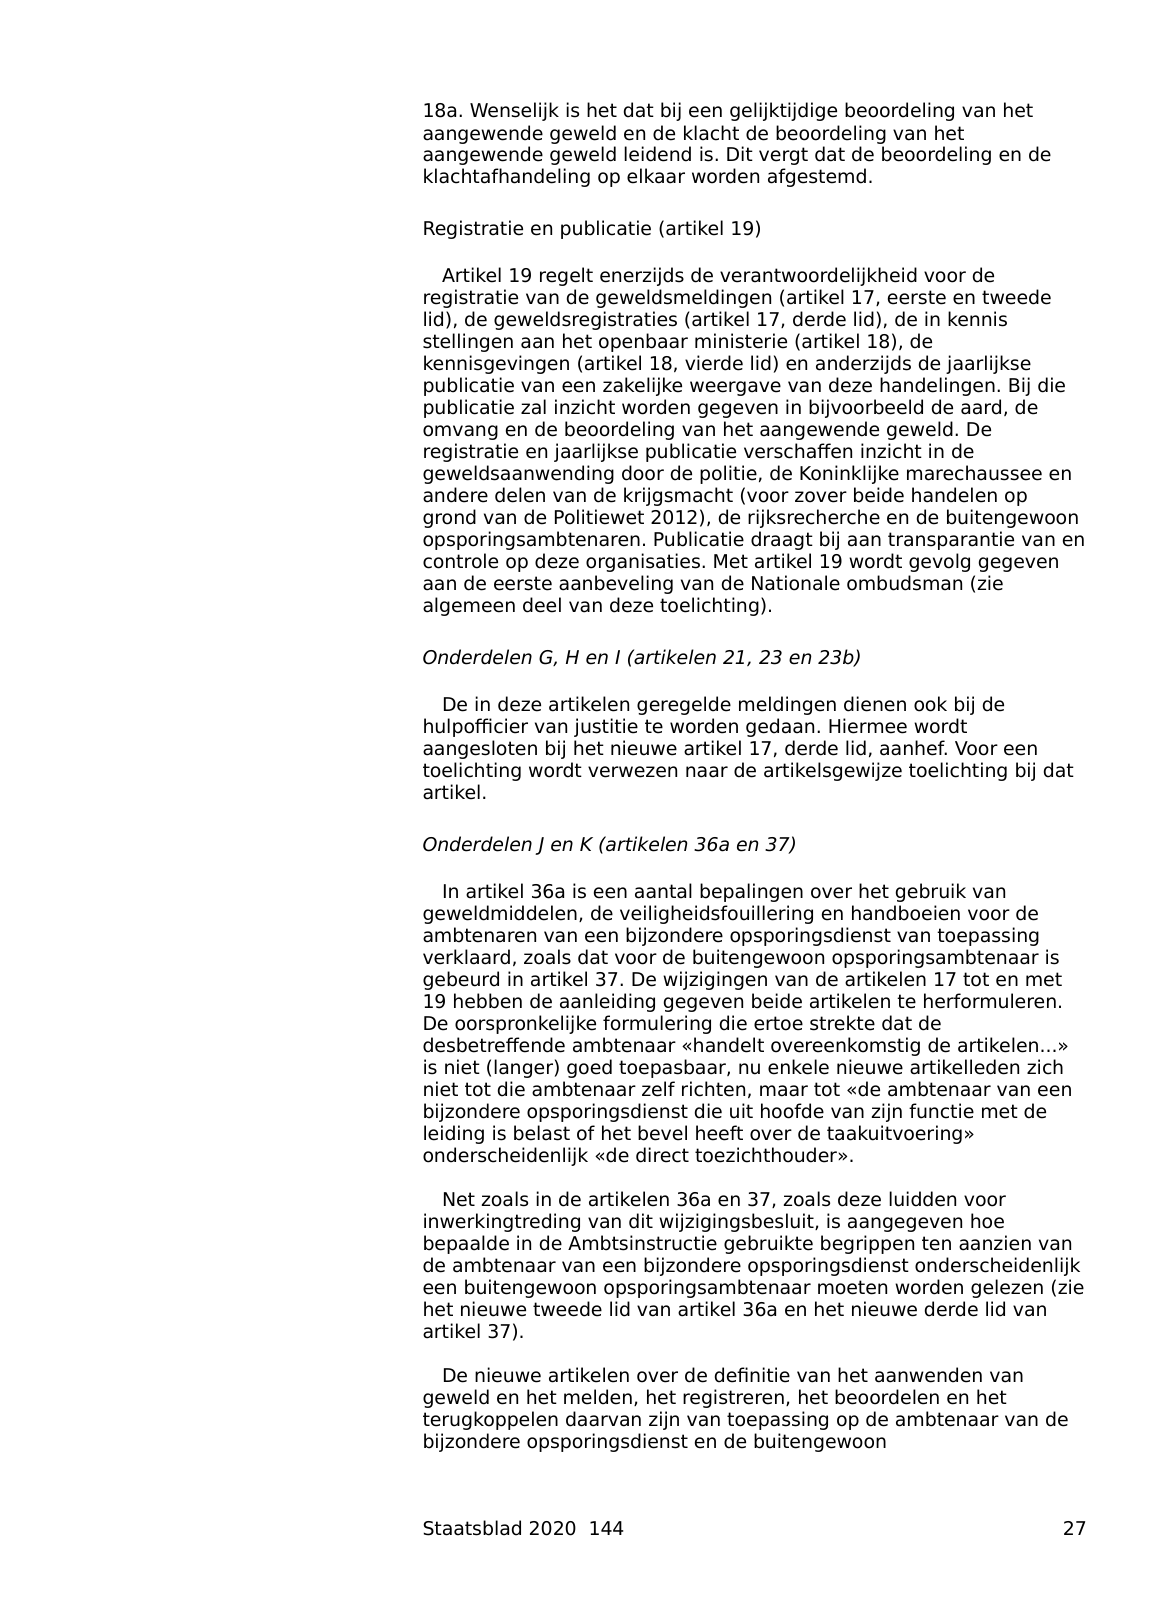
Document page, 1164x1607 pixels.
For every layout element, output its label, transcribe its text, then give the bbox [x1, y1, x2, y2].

subtitle Onderdelen G, H en I (artikelen 21, 23 en 23b) [422, 647, 1087, 669]
text De in deze artikelen geregelde meldingen dienen ook bij de hulpofficier van justitie te worden gedaan. Hiermee wordt aangesloten bij het nieuwe artikel 17, derde lid, aanhef. Voor een toelichting wordt verwezen naar de artikelsgewijze toelichting bij dat artikel. [422, 694, 1087, 804]
text De nieuwe artikelen over de definitie van het aanwenden van geweld en het melden, het registreren, het beoordelen en het terugkoppelen daarvan zijn van toepassing op de ambtenaar van de bijzondere opsporingsdienst en de buitengewoon [422, 1365, 1087, 1453]
subtitle Registratie en publicatie (artikel 19) [422, 218, 1087, 240]
subtitle Onderdelen J en K (artikelen 36a en 37) [422, 834, 1087, 856]
text 18a. Wenselijk is het dat bij een gelijktijdige beoordeling van het aangewende geweld en de klacht de beoordeling van het aangewende geweld leidend is. Dit vergt dat de beoordeling en de klachtafhandeling op elkaar worden afgestemd. [422, 100, 1087, 188]
text Artikel 19 regelt enerzijds de verantwoordelijkheid voor de registratie van de geweldsmeldingen (artikel 17, eerste en tweede lid), de geweldsregistraties (artikel 17, derde lid), de in kennis stellingen aan het openbaar ministerie (artikel 18), de kennisgevingen (artikel 18, vierde lid) en anderzijds de jaarlijkse publicatie van een zakelijke weergave van deze handelingen. Bij die publicatie zal inzicht worden gegeven in bijvoorbeeld de aard, de omvang en de beoordeling van het aangewende geweld. De registratie en jaarlijkse publicatie verschaffen inzicht in de geweldsaanwending door de politie, de Koninklijke marechaussee en andere delen van de krijgsmacht (voor zover beide handelen op grond van de Politiewet 2012), de rijksrecherche en de buitengewoon opsporingsambtenaren. Publicatie draagt bij aan transparantie van en controle op deze organisaties. Met artikel 19 wordt gevolg gegeven aan de eerste aanbeveling van de Nationale ombudsman (zie algemeen deel van deze toelichting). [422, 265, 1087, 617]
text In artikel 36a is een aantal bepalingen over het gebruik van geweldmiddelen, de veiligheidsfouillering en handboeien voor de ambtenaren van een bijzondere opsporingsdienst van toepassing verklaard, zoals dat voor de buitengewoon opsporingsambtenaar is gebeurd in artikel 37. De wijzigingen van de artikelen 17 tot en met 19 hebben de aanleiding gegeven beide artikelen te herformuleren. De oorspronkelijke formulering die ertoe strekte dat de desbetreffende ambtenaar «handelt overeenkomstig de artikelen...» is niet (langer) goed toepasbaar, nu enkele nieuwe artikelleden zich niet tot die ambtenaar zelf richten, maar tot «de ambtenaar van een bijzondere opsporingsdienst die uit hoofde van zijn functie met de leiding is belast of het bevel heeft over de taakuitvoering» onderscheidenlijk «de direct toezichthouder». [422, 881, 1087, 1167]
text Net zoals in de artikelen 36a en 37, zoals deze luidden voor inwerkingtreding van dit wijzigingsbesluit, is aangegeven hoe bepaalde in de Ambtsinstructie gebruikte begrippen ten aanzien van de ambtenaar van een bijzondere opsporingsdienst onderscheidenlijk een buitengewoon opsporingsambtenaar moeten worden gelezen (zie het nieuwe tweede lid van artikel 36a en het nieuwe derde lid van artikel 37). [422, 1189, 1087, 1343]
